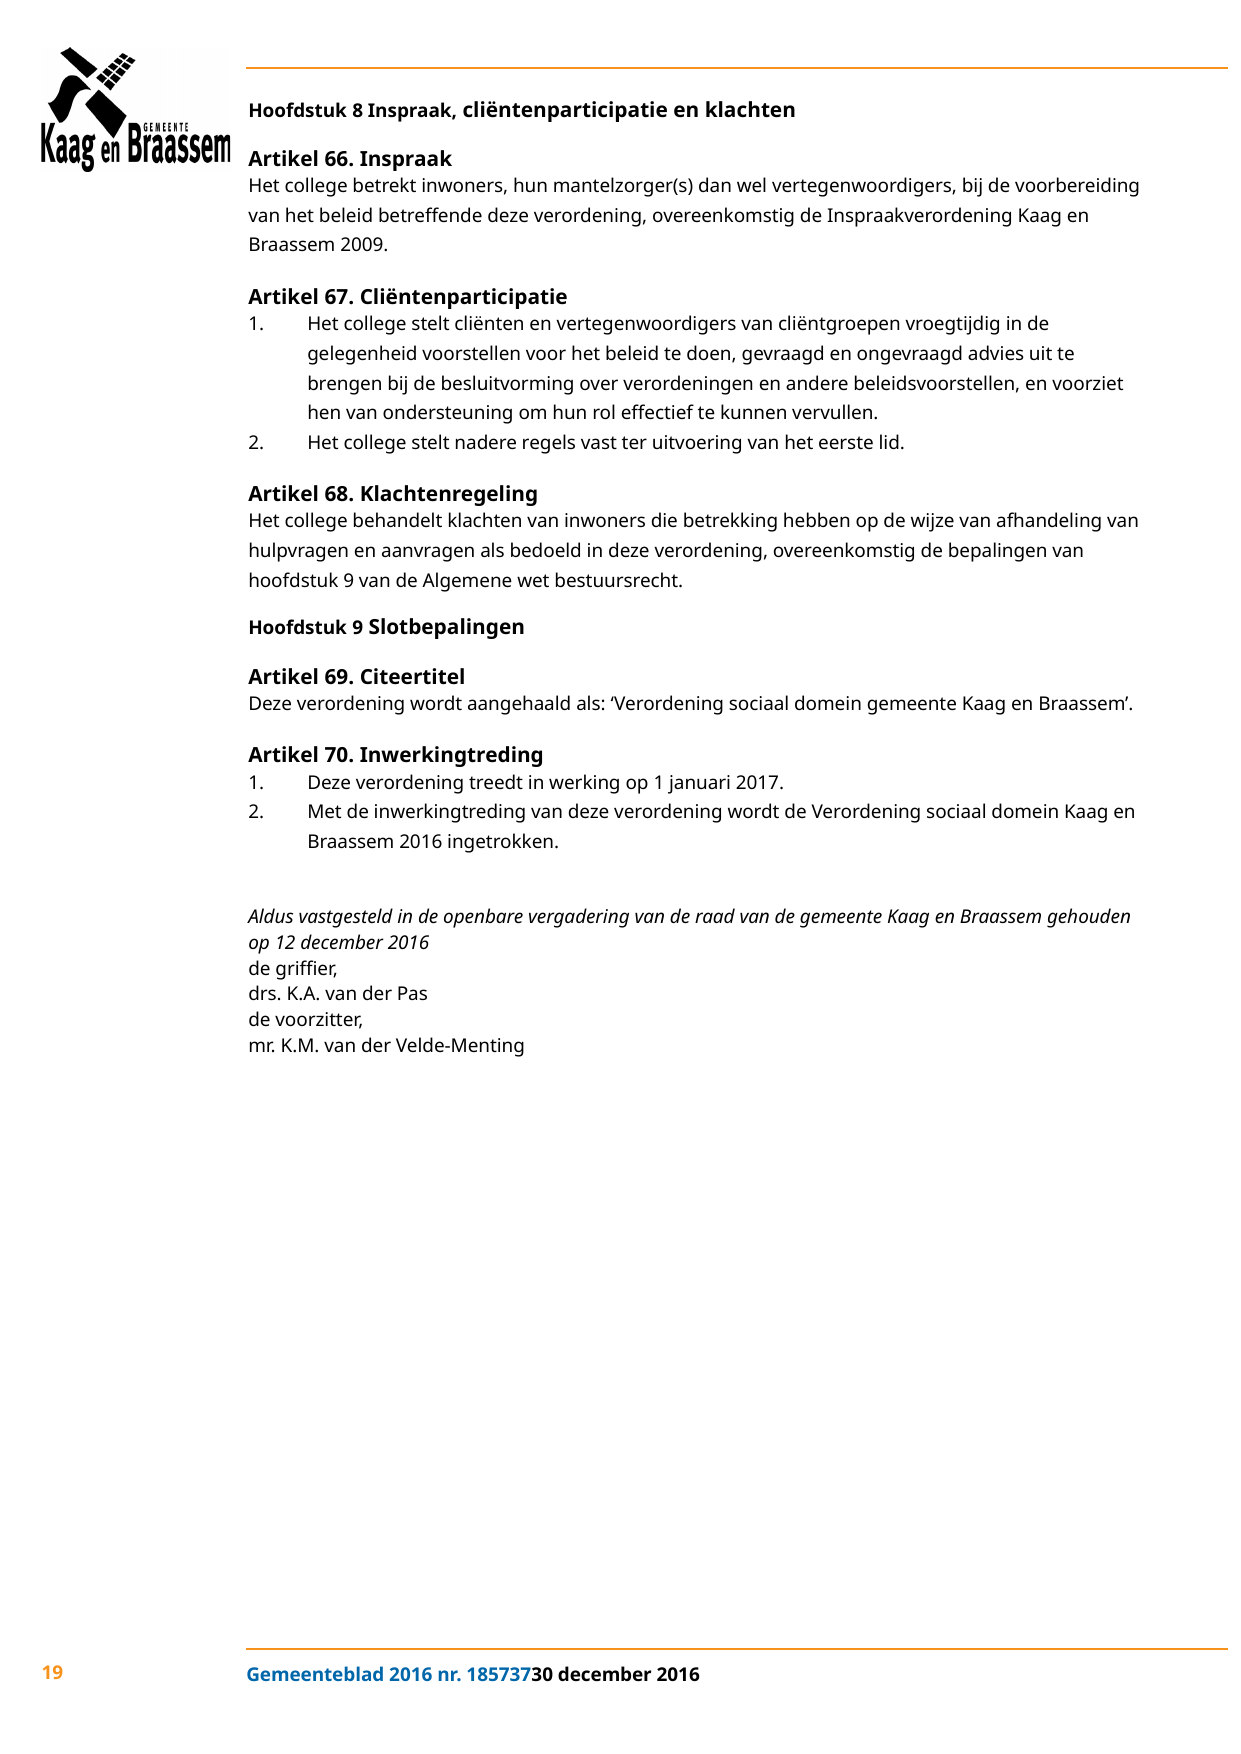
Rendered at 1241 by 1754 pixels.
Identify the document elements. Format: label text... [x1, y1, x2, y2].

text Artikel 68. Klachtenregeling [248, 479, 1152, 508]
text Deze verordening wordt aangehaald als: ‘Verordening sociaal domein gemeente Kaag en Braassem’. [248, 690, 1152, 716]
list Deze verordening treedt in werking op 1 januari 2017. [248, 769, 1152, 795]
text de voorzitter, [248, 1006, 1152, 1032]
text Het college betrekt inwoners, hun mantelzorger(s) dan wel vertegenwoordigers, bij de voorbereiding van het beleid betreffende deze verordening, overeenkomstig de Inspraakverordening Kaag en Braassem 2009. [248, 172, 1152, 257]
text Artikel 67. Cliëntenparticipatie [248, 282, 1152, 311]
list Met de inwerkingtreding van deze verordening wordt de Verordening sociaal domein Kaag en Braassem 2016 ingetrokken. [248, 799, 1152, 854]
picture [41, 47, 231, 172]
list Het college stelt nadere regels vast ter uitvoering van het eerste lid. [248, 429, 1152, 454]
text Artikel 70. Inwerkingtreding [248, 741, 1152, 769]
text mr. K.M. van der Velde-Menting [248, 1032, 1152, 1058]
text Het college behandelt klachten van inwoners die betrekking hebben op de wijze van afhandeling van hulpvragen en aanvragen als bedoeld in deze verordening, overeenkomstig de bepalingen van hoofdstuk 9 van de Algemene wet bestuursrecht. [248, 508, 1152, 593]
text Hoofdstuk 9 Slotbepalingen [248, 612, 1152, 641]
list Het college stelt cliënten en vertegenwoordigers van cliëntgroepen vroegtijdig in de gelegenheid voorstellen voor het beleid te doen, gevraagd en ongevraagd advies uit te brengen bij de besluitvorming over verordeningen en andere beleidsvoorstellen, en voorziet hen van ondersteuning om hun rol effectief te kunnen vervullen. [248, 311, 1152, 425]
text Artikel 66. Inspraak [248, 144, 1152, 172]
text drs. K.A. van der Pas [248, 981, 1152, 1006]
text Artikel 69. Citeertitel [248, 662, 1152, 690]
text Aldus vastgesteld in de openbare vergadering van de raad van de gemeente Kaag en Braassem gehouden op 12 december 2016 [248, 903, 1152, 955]
text Hoofdstuk 8 Inspraak, cliëntenparticipatie en klachten [248, 95, 1152, 123]
text de griffier, [248, 955, 1152, 981]
